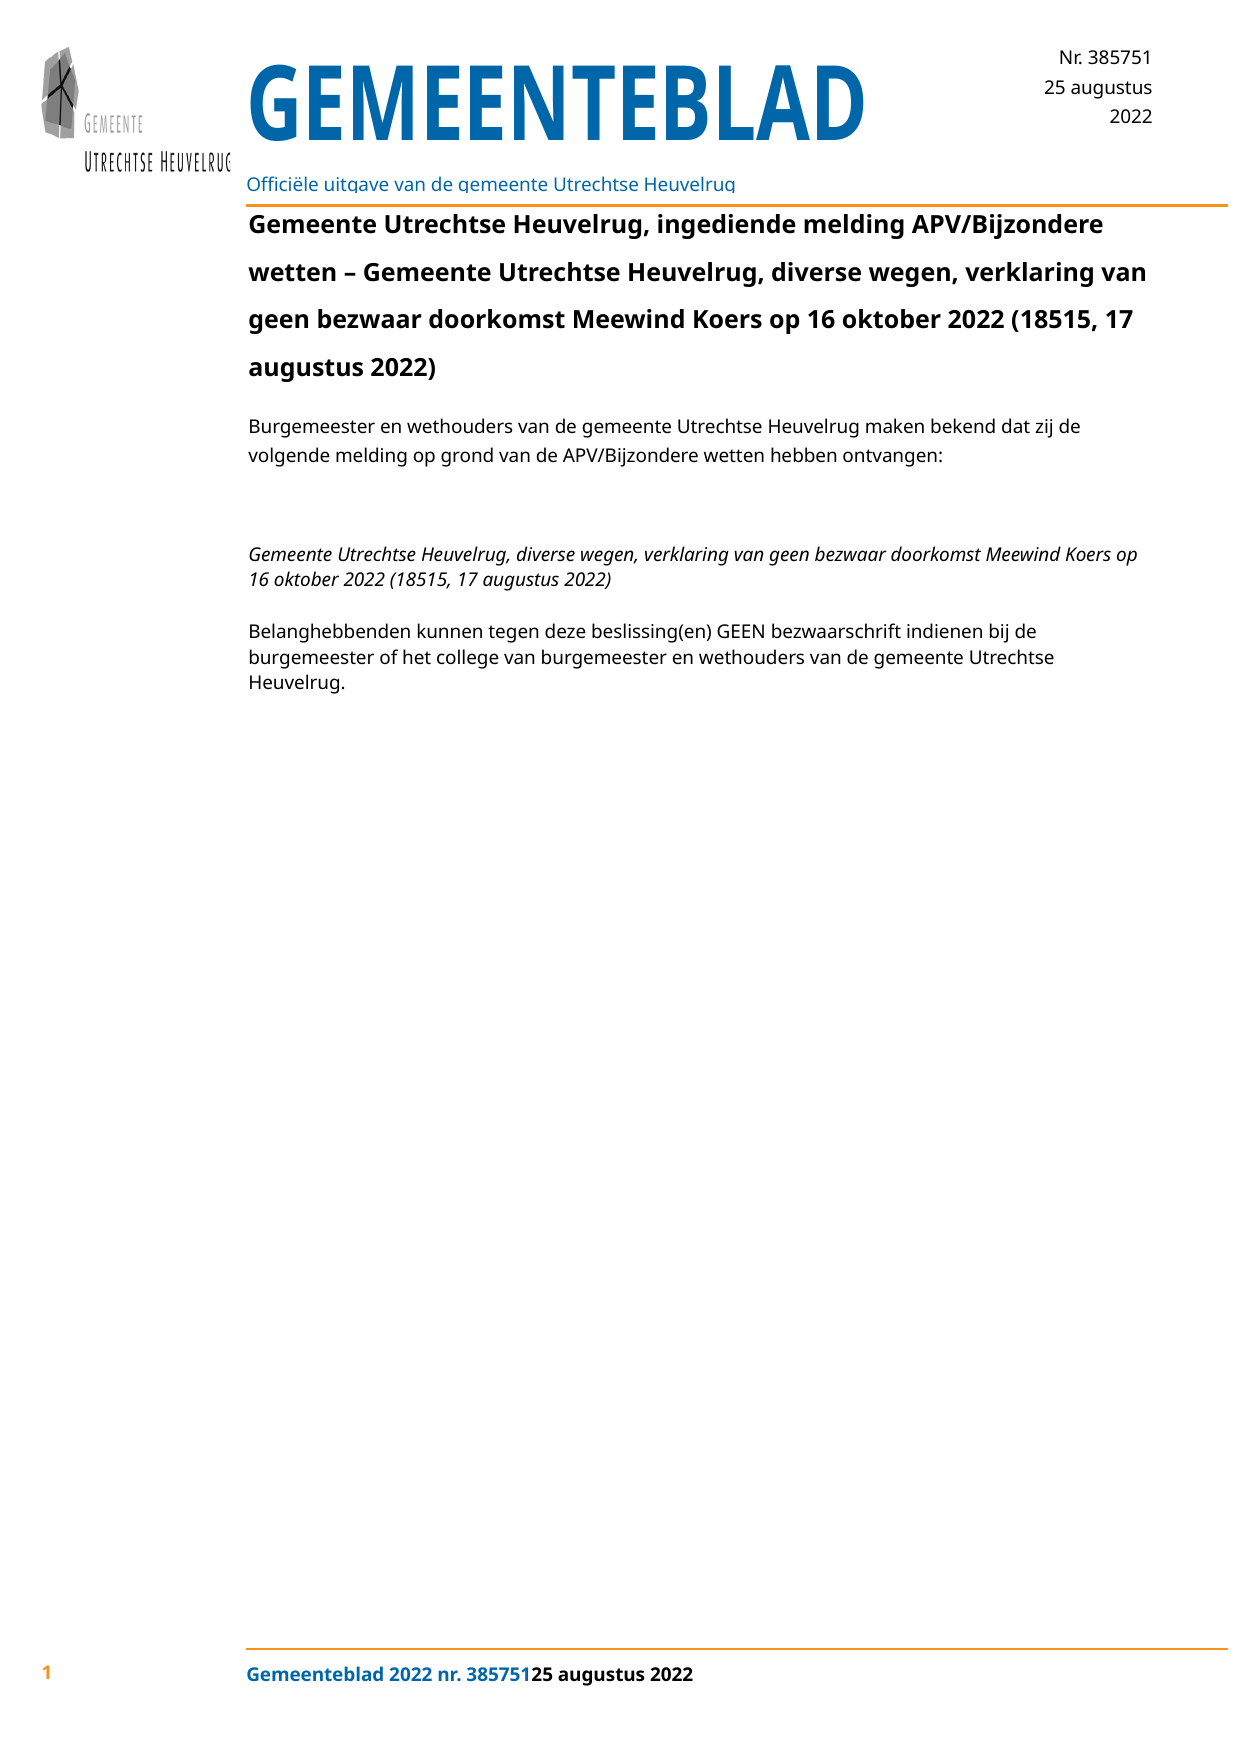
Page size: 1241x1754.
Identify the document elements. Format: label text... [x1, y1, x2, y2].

picture [41, 47, 231, 172]
text Gemeente Utrechtse Heuvelrug, diverse wegen, verklaring van geen bezwaar doorkomst Meewind Koers op 16 oktober 2022 (18515, 17 augustus 2022) [248, 541, 1152, 592]
text Belanghebbenden kunnen tegen deze beslissing(en) GEEN bezwaarschrift indienen bij de burgemeester of het college van burgemeester en wethouders van de gemeente Utrechtse Heuvelrug. [248, 618, 1152, 695]
text Gemeente Utrechtse Heuvelrug, ingediende melding APV/Bijzondere wetten – Gemeente Utrechtse Heuvelrug, diverse wegen, verklaring van geen bezwaar doorkomst Meewind Koers op 16 oktober 2022 (18515, 17 augustus 2022) [248, 207, 1152, 384]
text Burgemeester en wethouders van de gemeente Utrechtse Heuvelrug maken bekend dat zij de volgende melding op grond van de APV/Bijzondere wetten hebben ontvangen: [248, 413, 1152, 468]
